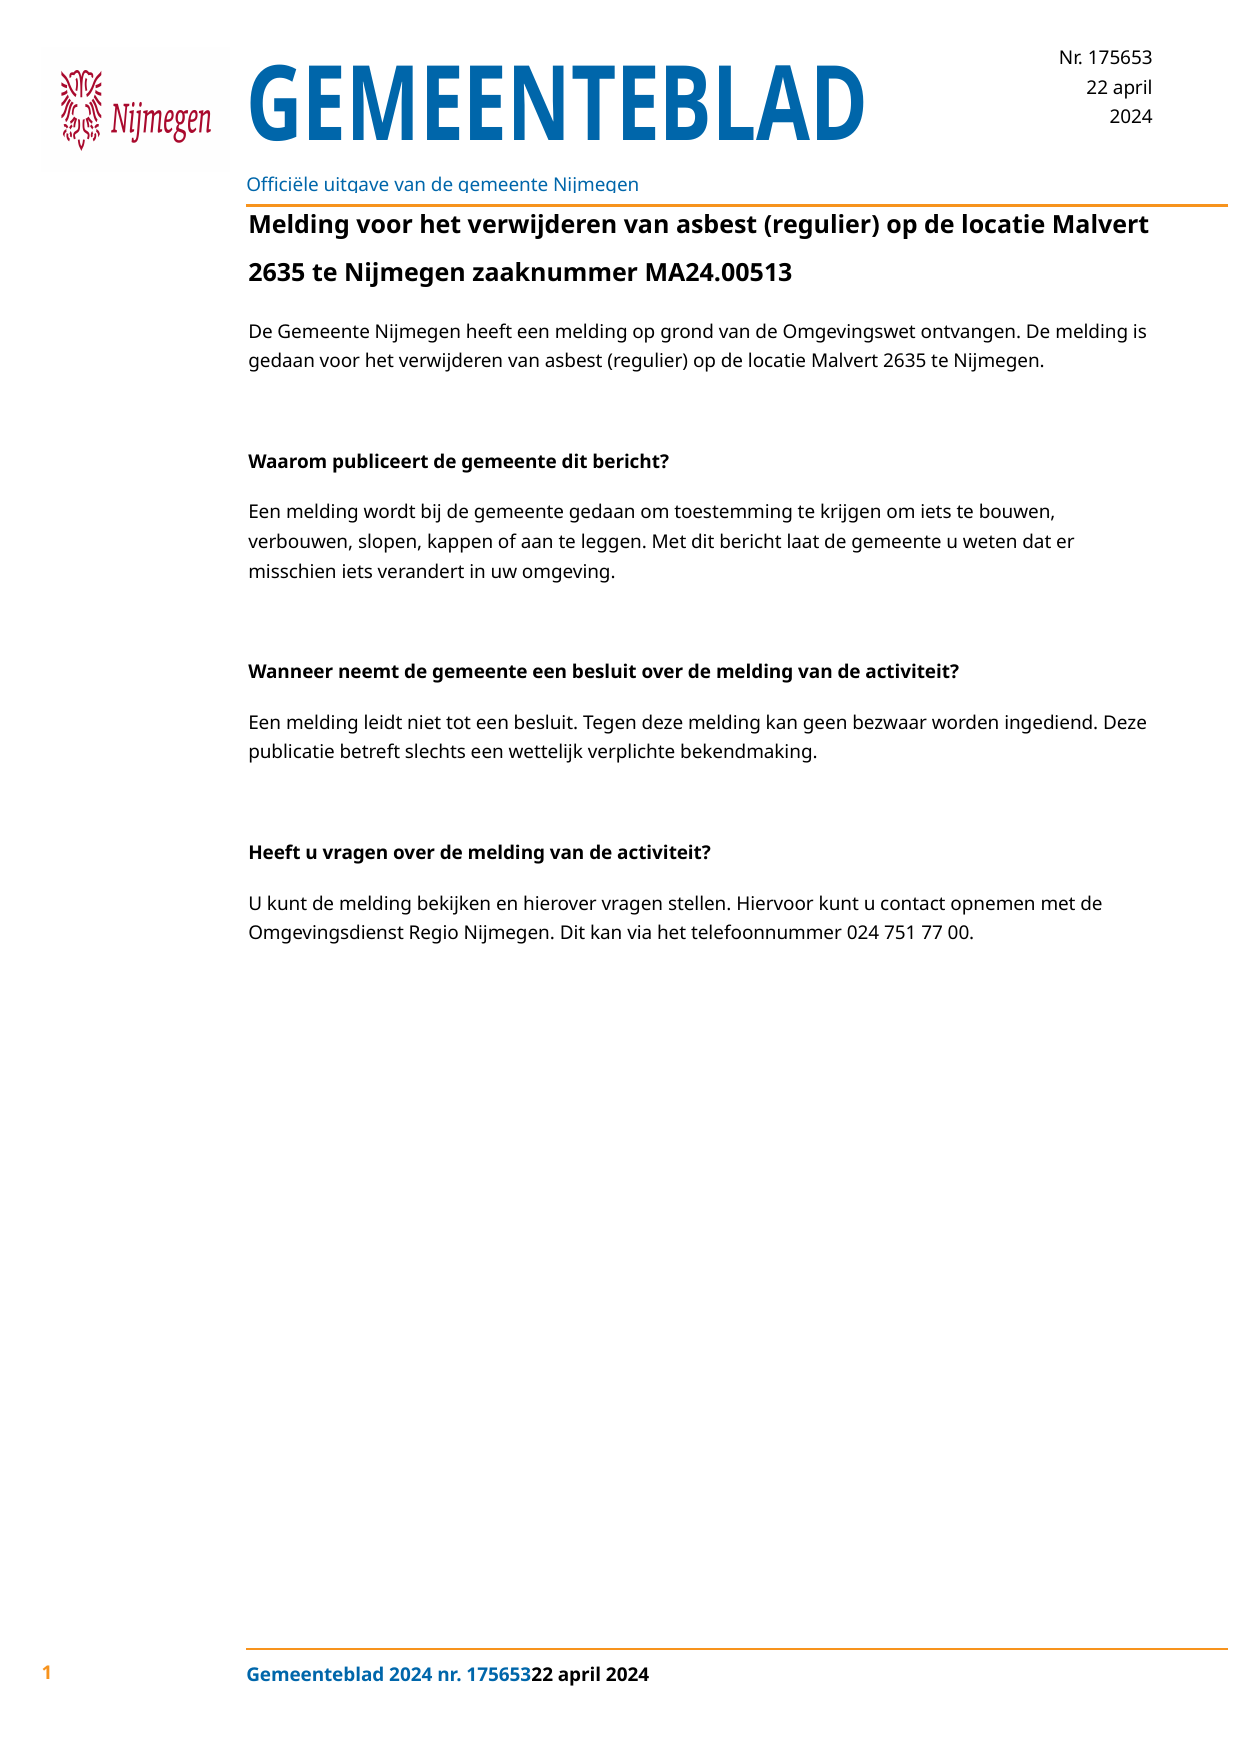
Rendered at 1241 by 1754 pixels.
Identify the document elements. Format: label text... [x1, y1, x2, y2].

text Melding voor het verwijderen van asbest (regulier) op de locatie Malvert 2635 te Nijmegen zaaknummer MA24.00513 [248, 207, 1152, 288]
text Heeft u vragen over de melding van de activiteit? [248, 839, 1152, 865]
text Een melding leidt niet tot een besluit. Tegen deze melding kan geen bezwaar worden ingediend. Deze publicatie betreft slechts een wettelijk verplichte bekendmaking. [248, 709, 1152, 764]
text Waarom publiceert de gemeente dit bericht? [248, 448, 1152, 474]
picture [41, 47, 231, 172]
text Een melding wordt bij de gemeente gedaan om toestemming te krijgen om iets te bouwen, verbouwen, slopen, kappen of aan te leggen. Met dit bericht laat de gemeente u weten dat er misschien iets verandert in uw omgeving. [248, 499, 1152, 584]
text Wanneer neemt de gemeente een besluit over de melding van de activiteit? [248, 659, 1152, 684]
text U kunt de melding bekijken en hierover vragen stellen. Hiervoor kunt u contact opnemen met de Omgevingsdienst Regio Nijmegen. Dit kan via het telefoonnummer 024 751 77 00. [248, 890, 1152, 945]
text De Gemeente Nijmegen heeft een melding op grond van de Omgevingswet ontvangen. De melding is gedaan voor het verwijderen van asbest (regulier) op de locatie Malvert 2635 te Nijmegen. [248, 318, 1152, 373]
